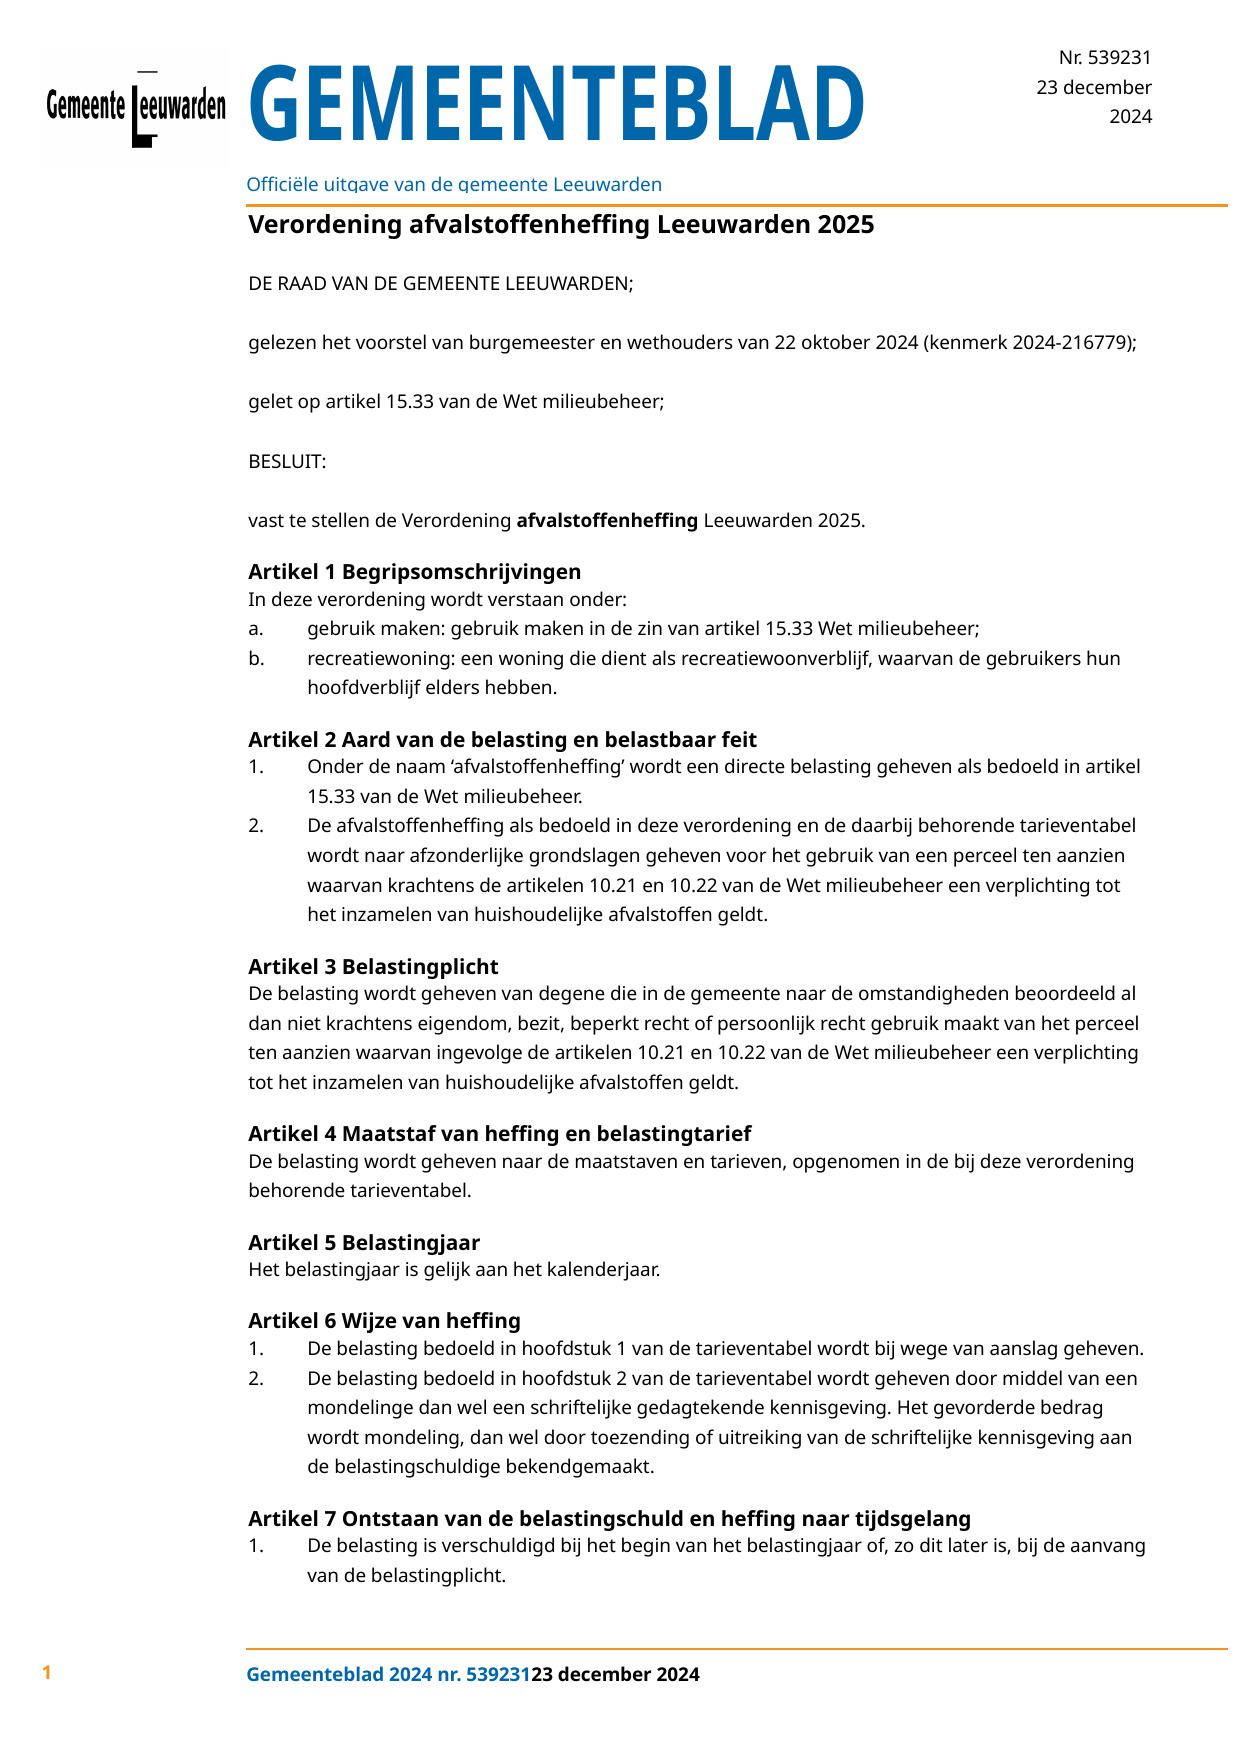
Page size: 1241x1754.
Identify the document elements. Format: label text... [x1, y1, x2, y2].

text Artikel 3 Belastingplicht [248, 952, 1152, 980]
text Artikel 4 Maatstaf van heffing en belastingtarief [248, 1119, 1152, 1148]
list Onder de naam ‘afvalstoffenheffing’ wordt een directe belasting geheven als bedoeld in artikel 15.33 van de Wet milieubeheer. [248, 753, 1152, 809]
text Artikel 7 Ontstaan van de belastingschuld en heffing naar tijdsgelang [248, 1504, 1152, 1532]
text Artikel 5 Belastingjaar [248, 1228, 1152, 1256]
list gebruik maken: gebruik maken in de zin van artikel 15.33 Wet milieubeheer; [248, 615, 1152, 641]
text gelezen het voorstel van burgemeester en wethouders van 22 oktober 2024 (kenmerk 2024-216779); [248, 329, 1152, 355]
picture [41, 47, 231, 172]
list De afvalstoffenheffing als bedoeld in deze verordening en de daarbij behorende tarieventabel wordt naar afzonderlijke grondslagen geheven voor het gebruik van een perceel ten aanzien waarvan krachtens de artikelen 10.21 en 10.22 van de Wet milieubeheer een verplichting tot het inzamelen van huishoudelijke afvalstoffen geldt. [248, 813, 1152, 927]
text Het belastingjaar is gelijk aan het kalenderjaar. [248, 1256, 1152, 1282]
text Verordening afvalstoffenheffing Leeuwarden 2025 [248, 207, 1152, 241]
text gelet op artikel 15.33 van de Wet milieubeheer; [248, 389, 1152, 414]
list De belasting bedoeld in hoofdstuk 2 van de tarieventabel wordt geheven door middel van een mondelinge dan wel een schriftelijke gedagtekende kennisgeving. Het gevorderde bedrag wordt mondeling, dan wel door toezending of uitreiking van de schriftelijke kennisgeving aan de belastingschuldige bekendgemaakt. [248, 1365, 1152, 1479]
text In deze verordening wordt verstaan onder: [248, 586, 1152, 612]
text DE RAAD VAN DE GEMEENTE LEEUWARDEN; [248, 270, 1152, 296]
text Artikel 2 Aard van de belasting en belastbaar feit [248, 725, 1152, 753]
list recreatiewoning: een woning die dient als recreatiewoonverblijf, waarvan de gebruikers hun hoofdverblijf elders hebben. [248, 645, 1152, 700]
text vast te stellen de Verordening afvalstoffenheffing Leeuwarden 2025. [248, 507, 1152, 533]
text De belasting wordt geheven van degene die in de gemeente naar de omstandigheden beoordeeld al dan niet krachtens eigendom, bezit, beperkt recht of persoonlijk recht gebruik maakt van het perceel ten aanzien waarvan ingevolge de artikelen 10.21 en 10.22 van de Wet milieubeheer een verplichting tot het inzamelen van huishoudelijke afvalstoffen geldt. [248, 980, 1152, 1095]
list De belasting bedoeld in hoofdstuk 1 van de tarieventabel wordt bij wege van aanslag geheven. [248, 1335, 1152, 1361]
text Artikel 6 Wijze van heffing [248, 1307, 1152, 1335]
text De belasting wordt geheven naar de maatstaven en tarieven, opgenomen in de bij deze verordening behorende tarieventabel. [248, 1148, 1152, 1203]
list De belasting is verschuldigd bij het begin van het belastingjaar of, zo dit later is, bij de aanvang van de belastingplicht. [248, 1532, 1152, 1588]
text BESLUIT: [248, 448, 1152, 473]
text Artikel 1 Begripsomschrijvingen [248, 557, 1152, 586]
